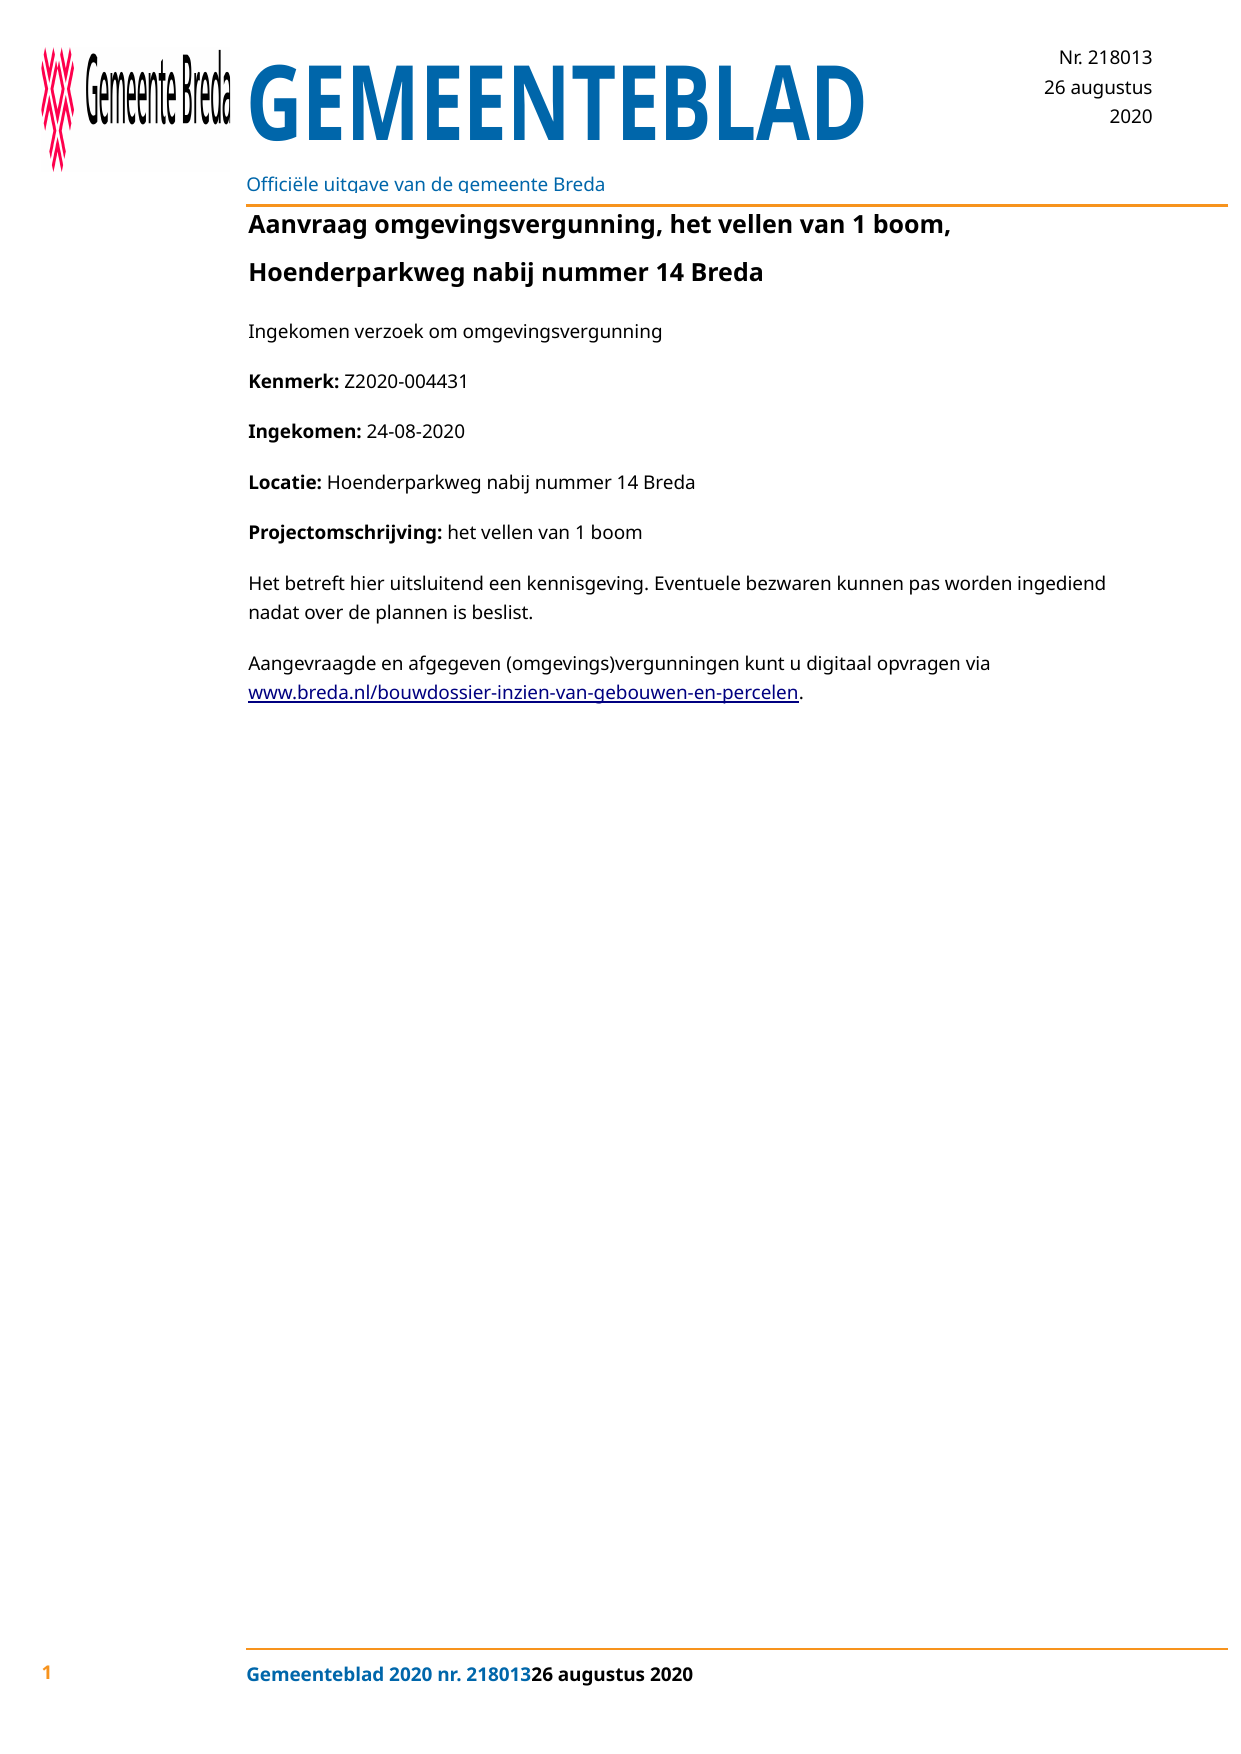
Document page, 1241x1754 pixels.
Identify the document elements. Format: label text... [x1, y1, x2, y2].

text Locatie: Hoenderparkweg nabij nummer 14 Breda [248, 469, 1152, 495]
text Aanvraag omgevingsvergunning, het vellen van 1 boom, Hoenderparkweg nabij nummer 14 Breda [248, 207, 1152, 288]
text Kenmerk: Z2020-004431 [248, 368, 1152, 394]
text Aangevraagde en afgegeven (omgevings)vergunningen kunt u digitaal opvragen via www.breda.nl/bouwdossier-inzien-van-gebouwen-en-percelen. [248, 650, 1152, 705]
text Projectomschrijving: het vellen van 1 boom [248, 519, 1152, 545]
picture [41, 47, 231, 172]
text Het betreft hier uitsluitend een kennisgeving. Eventuele bezwaren kunnen pas worden ingediend nadat over de plannen is beslist. [248, 570, 1152, 625]
text Ingekomen: 24-08-2020 [248, 419, 1152, 444]
text Ingekomen verzoek om omgevingsvergunning [248, 318, 1152, 344]
